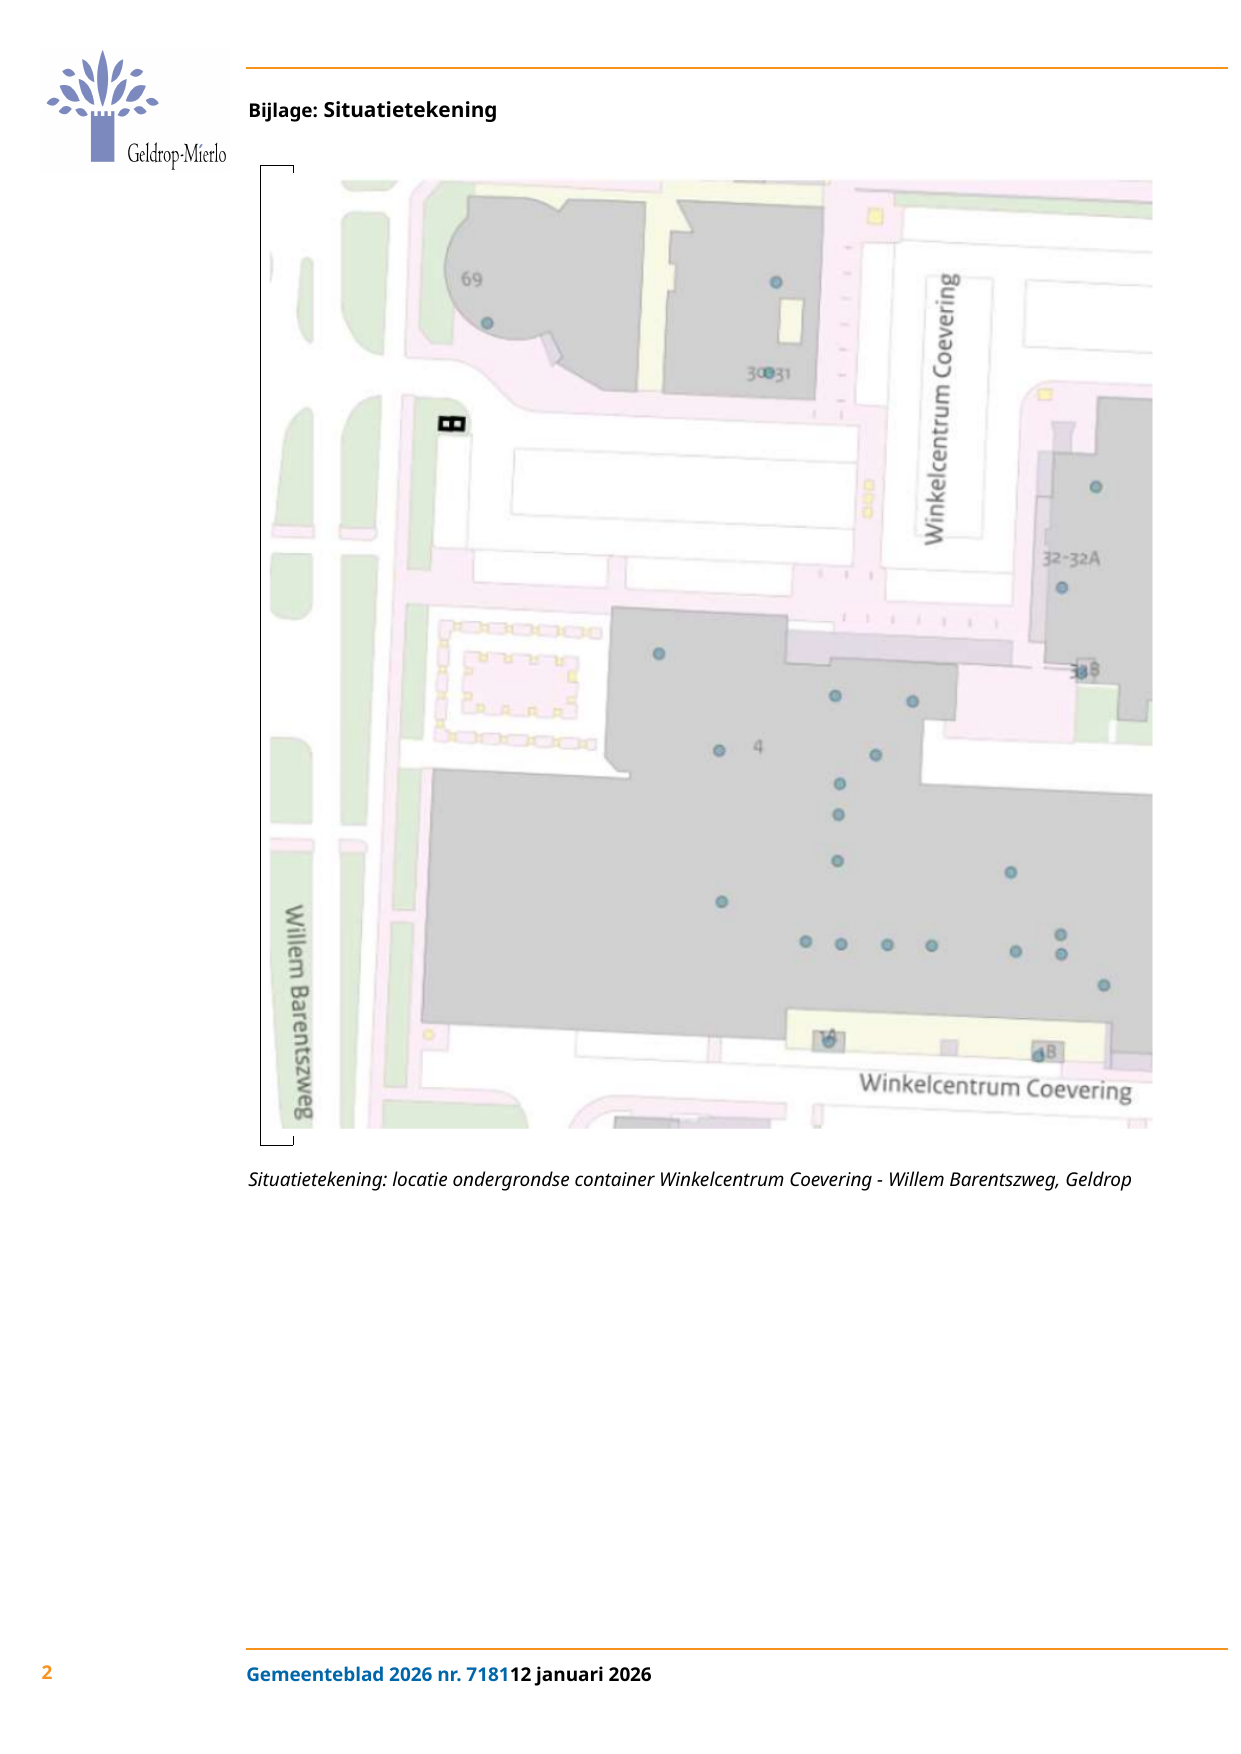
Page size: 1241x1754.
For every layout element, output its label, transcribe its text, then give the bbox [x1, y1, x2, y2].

text Situatietekening: locatie ondergrondse container Winkelcentrum Coevering - Willem Barentszweg, Geldrop [248, 1166, 1152, 1192]
text Bijlage: Situatietekening [248, 95, 1152, 123]
picture [41, 47, 231, 172]
picture [268, 173, 1155, 1136]
